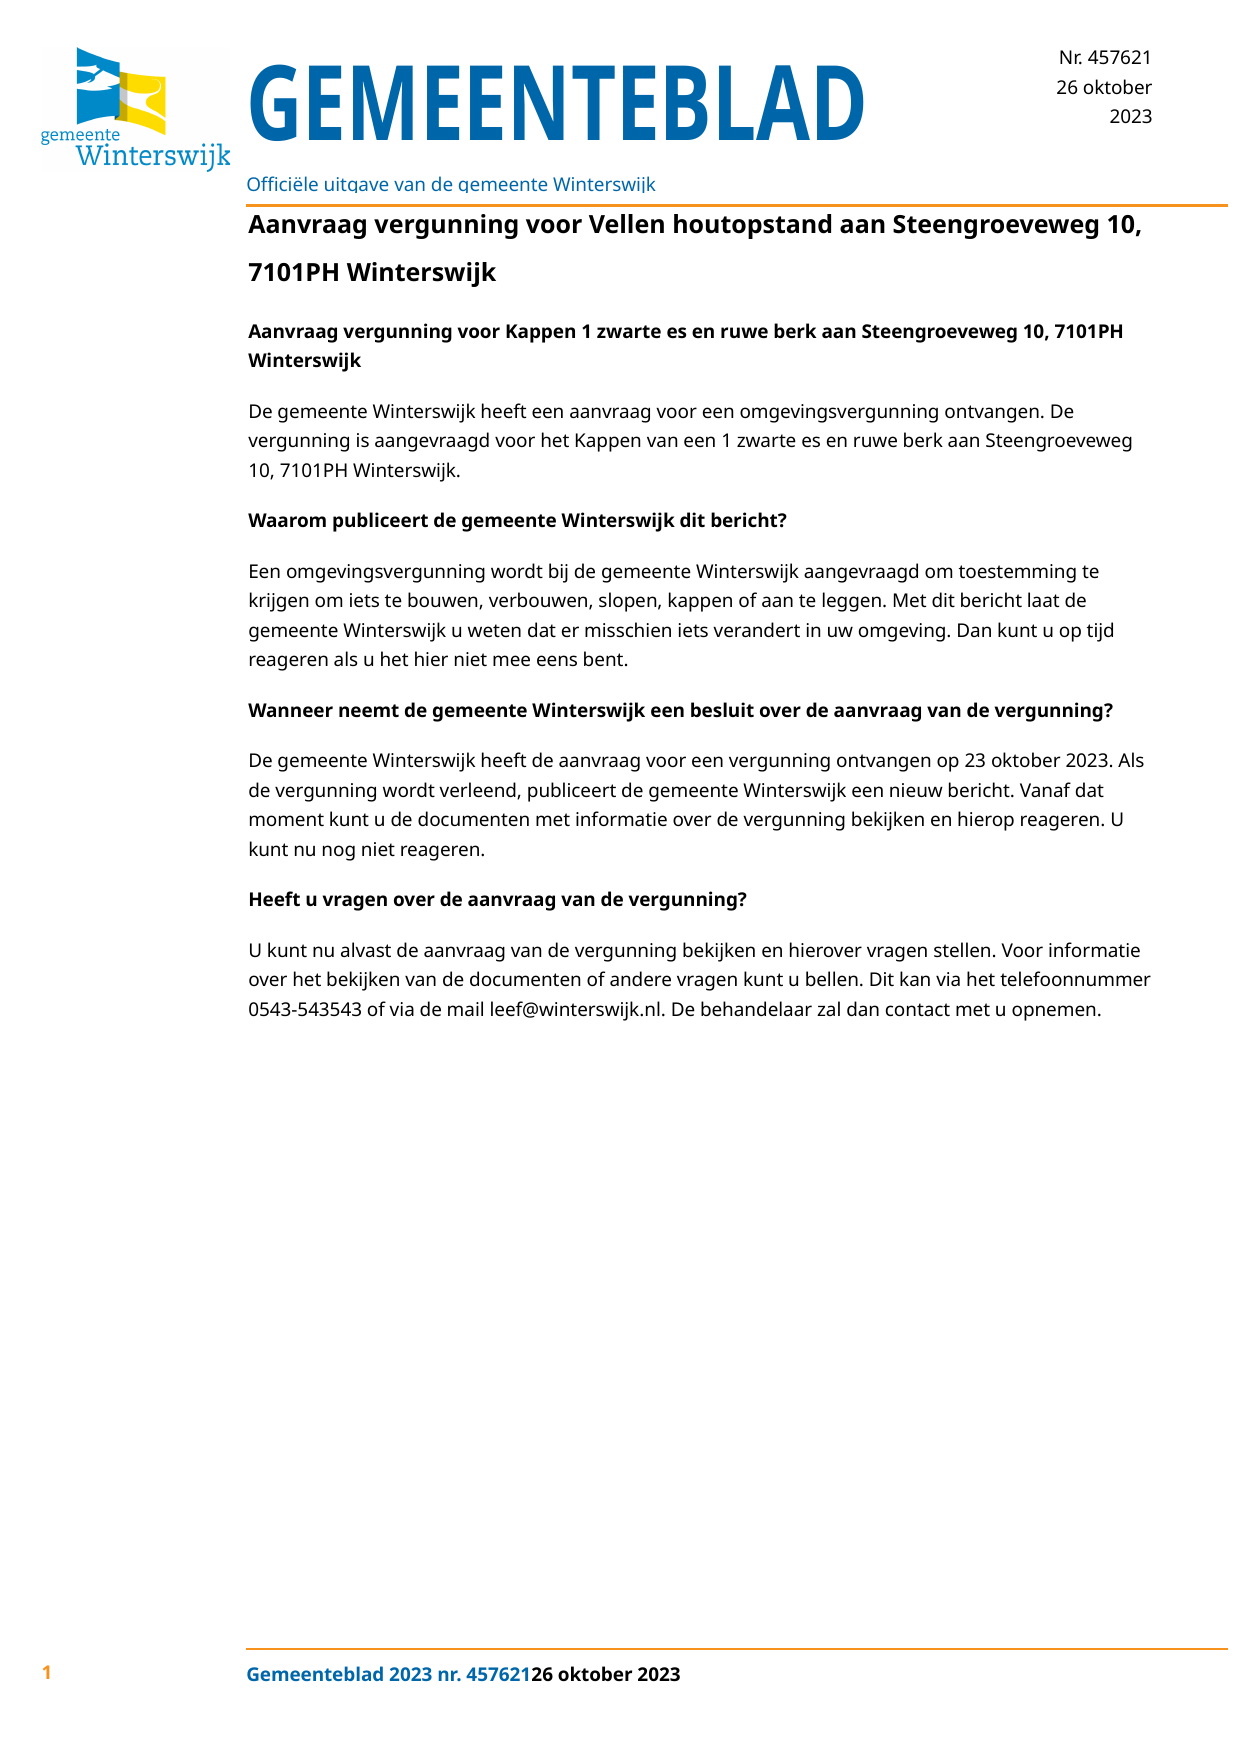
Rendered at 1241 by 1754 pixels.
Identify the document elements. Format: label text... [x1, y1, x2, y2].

text Aanvraag vergunning voor Vellen houtopstand aan Steengroeveweg 10, 7101PH Winterswijk [248, 207, 1152, 288]
text U kunt nu alvast de aanvraag van de vergunning bekijken en hierover vragen stellen. Voor informatie over het bekijken van de documenten of andere vragen kunt u bellen. Dit kan via het telefoonnummer 0543-543543 of via de mail leef@winterswijk.nl. De behandelaar zal dan contact met u opnemen. [248, 937, 1152, 1022]
text De gemeente Winterswijk heeft een aanvraag voor een omgevingsvergunning ontvangen. De vergunning is aangevraagd voor het Kappen van een 1 zwarte es en ruwe berk aan Steengroeveweg 10, 7101PH Winterswijk. [248, 398, 1152, 483]
text De gemeente Winterswijk heeft de aanvraag voor een vergunning ontvangen op 23 oktober 2023. Als de vergunning wordt verleend, publiceert de gemeente Winterswijk een nieuw bericht. Vanaf dat moment kunt u de documenten met informatie over de vergunning bekijken en hierop reageren. U kunt nu nog niet reageren. [248, 747, 1152, 862]
picture [41, 47, 231, 172]
text Wanneer neemt de gemeente Winterswijk een besluit over de aanvraag van de vergunning? [248, 697, 1152, 723]
text Een omgevingsvergunning wordt bij de gemeente Winterswijk aangevraagd om toestemming te krijgen om iets te bouwen, verbouwen, slopen, kappen of aan te leggen. Met dit bericht laat de gemeente Winterswijk u weten dat er misschien iets verandert in uw omgeving. Dan kunt u op tijd reageren als u het hier niet mee eens bent. [248, 558, 1152, 672]
text Heeft u vragen over de aanvraag van de vergunning? [248, 887, 1152, 912]
text Aanvraag vergunning voor Kappen 1 zwarte es en ruwe berk aan Steengroeveweg 10, 7101PH Winterswijk [248, 318, 1152, 373]
text Waarom publiceert de gemeente Winterswijk dit bericht? [248, 507, 1152, 533]
picture [225, 153, 231, 162]
